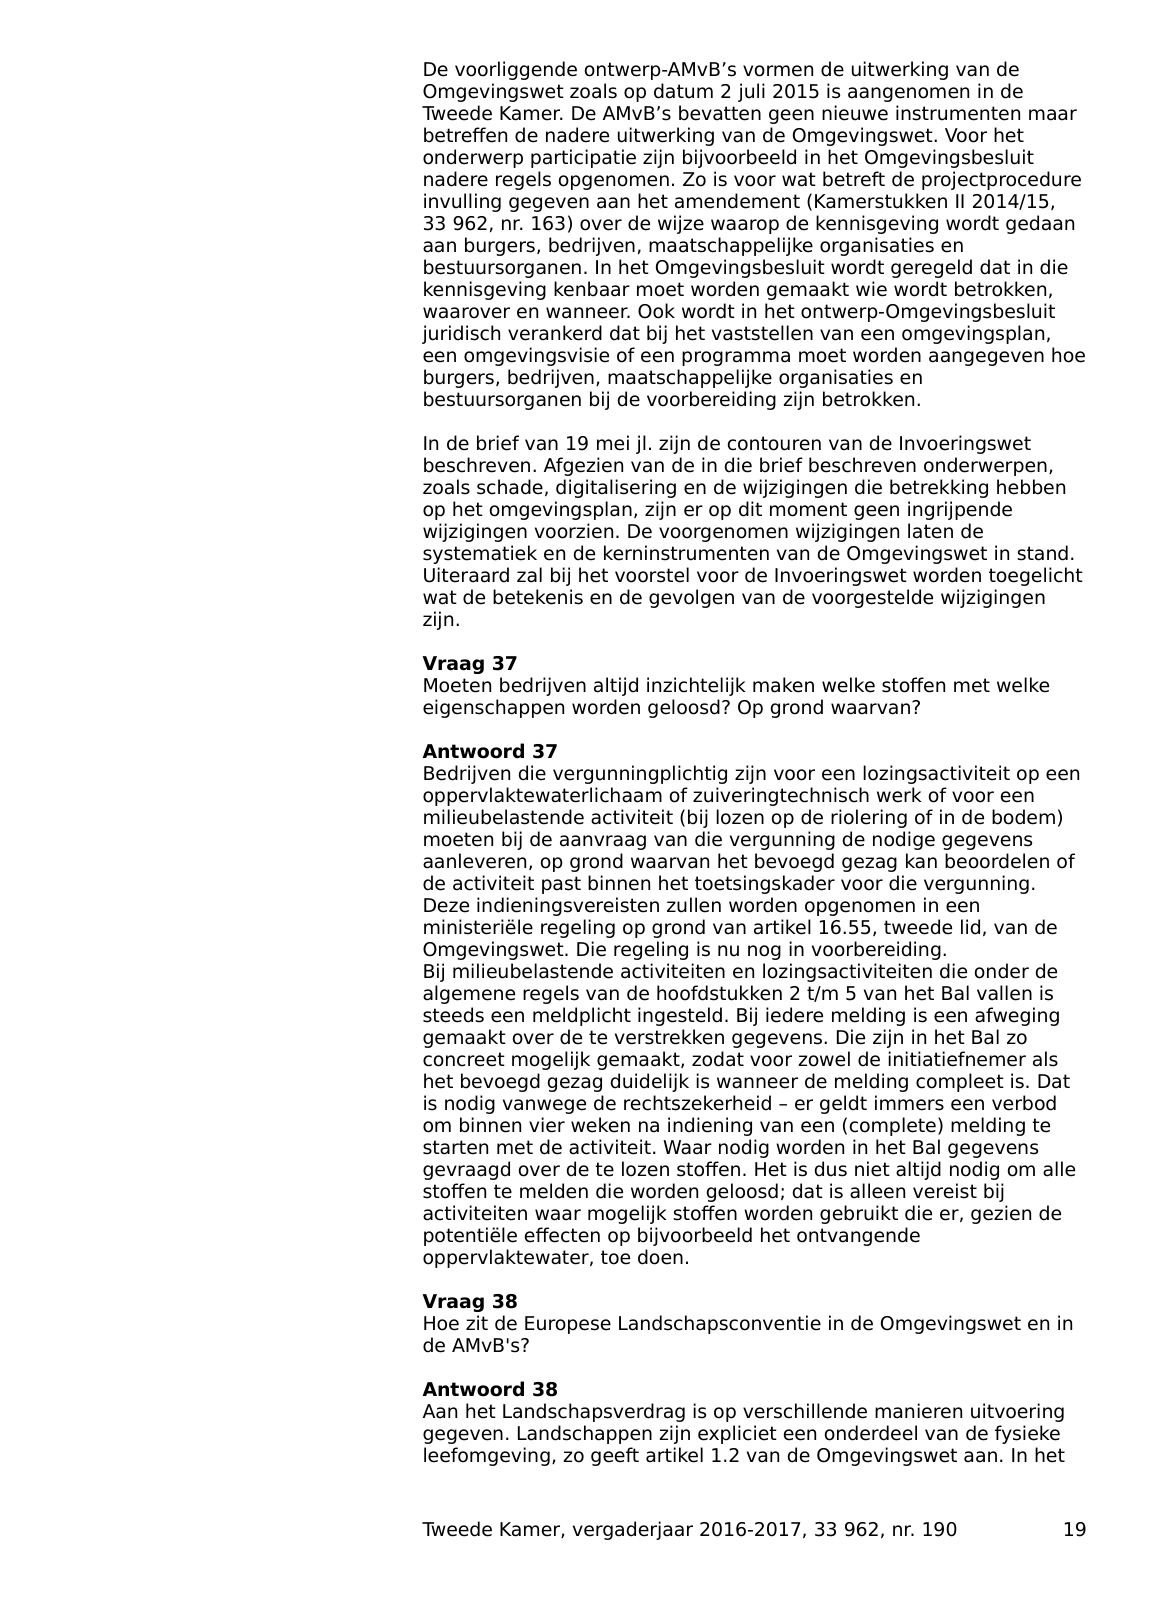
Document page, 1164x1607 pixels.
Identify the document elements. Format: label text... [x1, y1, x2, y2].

text In de brief van 19 mei jl. zijn de contouren van de Invoeringswet beschreven. Afgezien van de in die brief beschreven onderwerpen, zoals schade, digitalisering en de wijzigingen die betrekking hebben op het omgevingsplan, zijn er op dit moment geen ingrijpende wijzigingen voorzien. De voorgenomen wijzigingen laten de systematiek en de kerninstrumenten van de Omgevingswet in stand. Uiteraard zal bij het voorstel voor de Invoeringswet worden toegelicht wat de betekenis en de gevolgen van de voorgestelde wijzigingen zijn. [422, 433, 1087, 631]
text Antwoord 38 [422, 1379, 1087, 1401]
text Vraag 38 [422, 1291, 1087, 1313]
text Bedrijven die vergunningplichtig zijn voor een lozingsactiviteit op een oppervlaktewaterlichaam of zuiveringtechnisch werk of voor een milieubelastende activiteit (bij lozen op de riolering of in de bodem) moeten bij de aanvraag van die vergunning de nodige gegevens aanleveren, op grond waarvan het bevoegd gezag kan beoordelen of de activiteit past binnen het toetsingskader voor die vergunning. Deze indieningsvereisten zullen worden opgenomen in een ministeriële regeling op grond van artikel 16.55, tweede lid, van de Omgevingswet. Die regeling is nu nog in voorbereiding. [422, 763, 1087, 961]
text Hoe zit de Europese Landschapsconventie in de Omgevingswet en in de AMvB's? [422, 1313, 1087, 1357]
text De voorliggende ontwerp-AMvB’s vormen de uitwerking van de Omgevingswet zoals op datum 2 juli 2015 is aangenomen in de Tweede Kamer. De AMvB’s bevatten geen nieuwe instrumenten maar betreffen de nadere uitwerking van de Omgevingswet. Voor het onderwerp participatie zijn bijvoorbeeld in het Omgevingsbesluit nadere regels opgenomen. Zo is voor wat betreft de projectprocedure invulling gegeven aan het amendement (Kamerstukken II 2014/15, 33 962, nr. 163) over de wijze waarop de kennisgeving wordt gedaan aan burgers, bedrijven, maatschappelijke organisaties en bestuursorganen. In het Omgevingsbesluit wordt geregeld dat in die kennisgeving kenbaar moet worden gemaakt wie wordt betrokken, waarover en wanneer. Ook wordt in het ontwerp-Omgevingsbesluit juridisch verankerd dat bij het vaststellen van een omgevingsplan, een omgevingsvisie of een programma moet worden aangegeven hoe burgers, bedrijven, maatschappelijke organisaties en bestuursorganen bij de voorbereiding zijn betrokken. [422, 59, 1087, 411]
text Aan het Landschapsverdrag is op verschillende manieren uitvoering gegeven. Landschappen zijn expliciet een onderdeel van de fysieke leefomgeving, zo geeft artikel 1.2 van de Omgevingswet aan. In het [422, 1401, 1087, 1467]
text Vraag 37 [422, 653, 1087, 675]
text Antwoord 37 [422, 741, 1087, 763]
text Moeten bedrijven altijd inzichtelijk maken welke stoffen met welke eigenschappen worden geloosd? Op grond waarvan? [422, 675, 1087, 719]
text Bij milieubelastende activiteiten en lozingsactiviteiten die onder de algemene regels van de hoofdstukken 2 t/m 5 van het Bal vallen is steeds een meldplicht ingesteld. Bij iedere melding is een afweging gemaakt over de te verstrekken gegevens. Die zijn in het Bal zo concreet mogelijk gemaakt, zodat voor zowel de initiatiefnemer als het bevoegd gezag duidelijk is wanneer de melding compleet is. Dat is nodig vanwege de rechtszekerheid – er geldt immers een verbod om binnen vier weken na indiening van een (complete) melding te starten met de activiteit. Waar nodig worden in het Bal gegevens gevraagd over de te lozen stoffen. Het is dus niet altijd nodig om alle stoffen te melden die worden geloosd; dat is alleen vereist bij activiteiten waar mogelijk stoffen worden gebruikt die er, gezien de potentiële effecten op bijvoorbeeld het ontvangende oppervlaktewater, toe doen. [422, 961, 1087, 1268]
